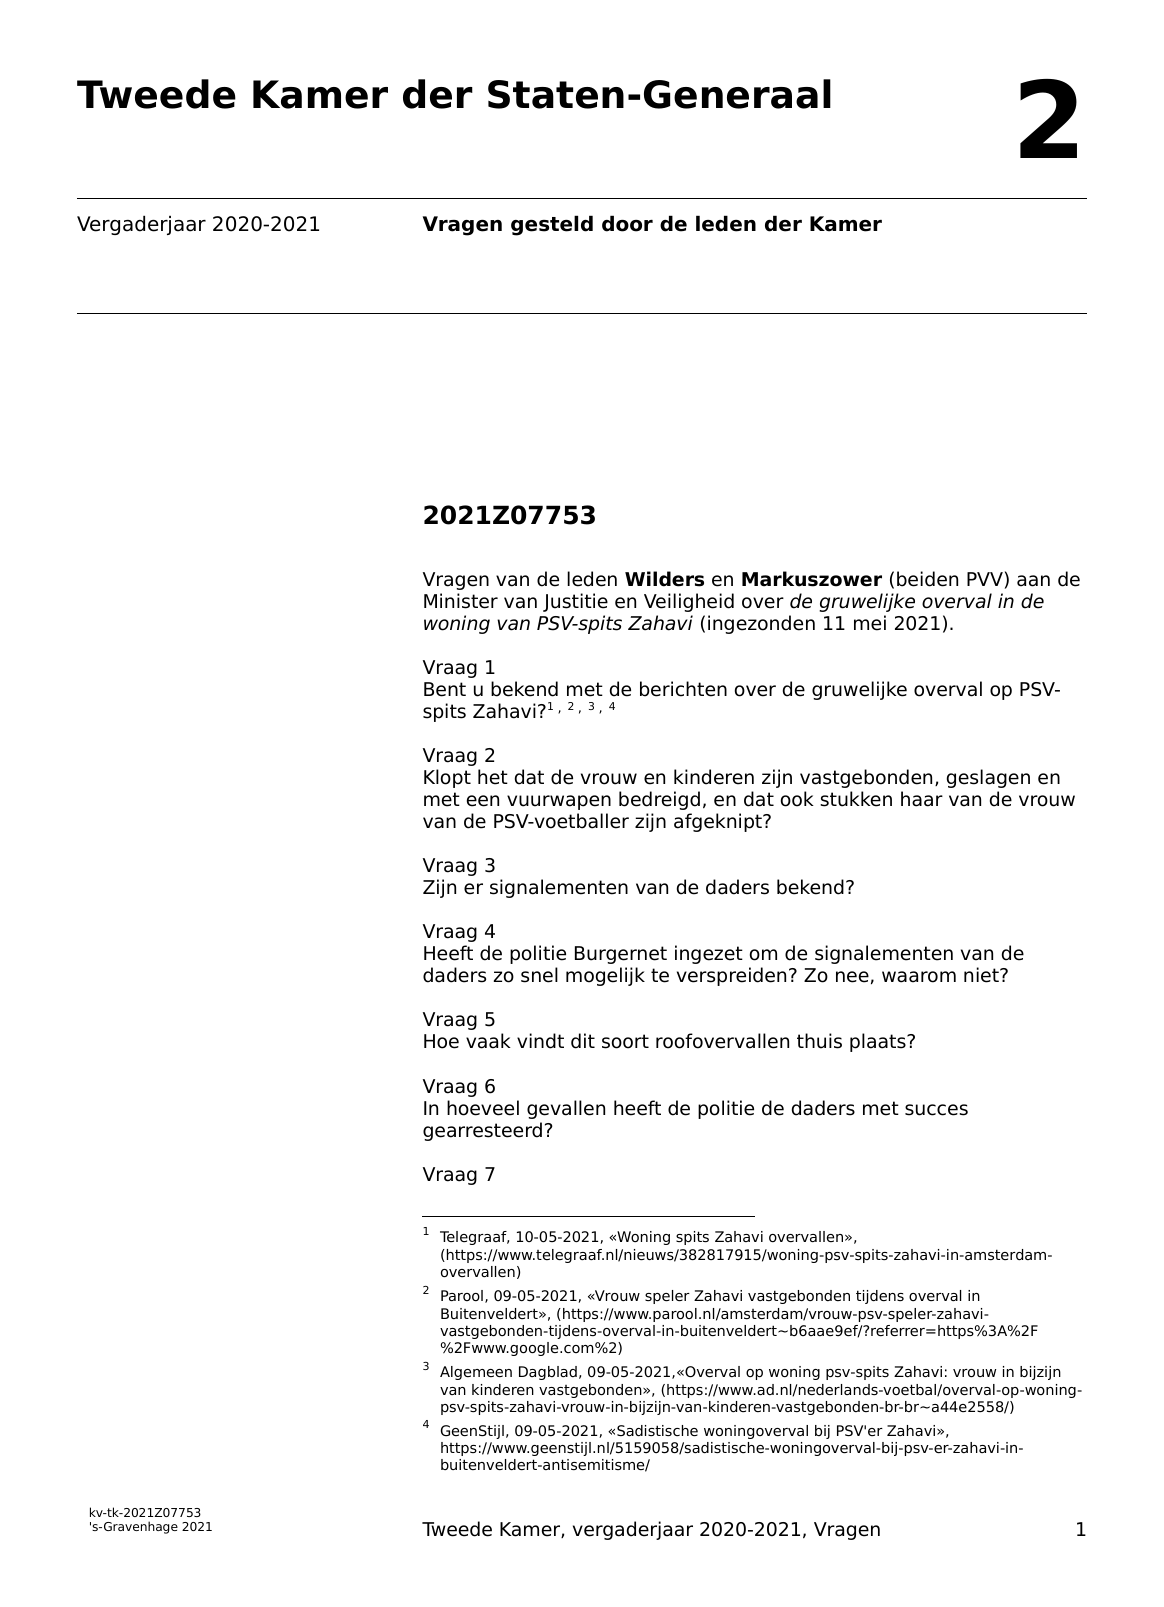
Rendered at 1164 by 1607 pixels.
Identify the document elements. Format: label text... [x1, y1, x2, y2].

text Vraag 4 [422, 921, 1087, 943]
text Vraag 3 [422, 855, 1087, 877]
text GeenStijl, 09-05-2021, «Sadistische woningoverval bij PSV'er Zahavi», https://www.geenstijl.nl/5159058/sadistische-woningoverval-bij-psv-er-zahavi-in-buitenveldert-antisemitisme/ [422, 1418, 1087, 1474]
text 2021Z07753 [422, 501, 1087, 531]
text Vraag 2 [422, 745, 1087, 767]
text Vraag 7 [422, 1164, 1087, 1186]
table_cell Vragen gesteld door de leden der Kamer [422, 199, 1087, 313]
table_cell Vergaderjaar 2020-2021 [77, 199, 422, 313]
text Bent u bekend met de berichten over de gruwelijke overval op PSV-spits Zahavi?, , , [422, 679, 1087, 723]
text Zijn er signalementen van de daders bekend? [422, 877, 1087, 899]
text 's-Gravenhage 2021 [88, 1520, 323, 1534]
text Vraag 5 [422, 1009, 1087, 1031]
text Parool, 09-05-2021, «Vrouw speler Zahavi vastgebonden tijdens overval in Buitenveldert», (https://www.parool.nl/amsterdam/vrouw-psv-speler-zahavi-vastgebonden-tijdens-overval-in-buitenveldert~b6aae9ef/?referrer=https%3A%2F%2Fwww.google.com%2) [422, 1284, 1087, 1357]
table_header 2 [886, 59, 1087, 198]
text Vragen van de leden Wilders en Markuszower (beiden PVV) aan de Minister van Justitie en Veiligheid over de gruwelijke overval in de woning van PSV-spits Zahavi (ingezonden 11 mei 2021). [422, 569, 1087, 635]
text kv-tk-2021Z07753 [88, 1506, 323, 1520]
text Hoe vaak vindt dit soort roofovervallen thuis plaats? [422, 1031, 1087, 1053]
text In hoeveel gevallen heeft de politie de daders met succes gearresteerd? [422, 1097, 1087, 1141]
text Heeft de politie Burgernet ingezet om de signalementen van de daders zo snel mogelijk te verspreiden? Zo nee, waarom niet? [422, 943, 1087, 987]
text Vraag 1 [422, 657, 1087, 679]
text Klopt het dat de vrouw en kinderen zijn vastgebonden, geslagen en met een vuurwapen bedreigd, en dat ook stukken haar van de vrouw van de PSV-voetballer zijn afgeknipt? [422, 767, 1087, 833]
text Vraag 6 [422, 1076, 1087, 1097]
table_header Tweede Kamer der Staten-Generaal [77, 59, 886, 198]
text Telegraaf, 10-05-2021, «Woning spits Zahavi overvallen», (https://www.telegraaf.nl/nieuws/382817915/woning-psv-spits-zahavi-in-amsterdam-overvallen) [422, 1225, 1087, 1281]
text Algemeen Dagblad, 09-05-2021,«Overval op woning psv-spits Zahavi: vrouw in bijzijn van kinderen vastgebonden», (https://www.ad.nl/nederlands-voetbal/overval-op-woning-psv-spits-zahavi-vrouw-in-bijzijn-van-kinderen-vastgebonden-br-br~a44e2558/) [422, 1360, 1087, 1416]
